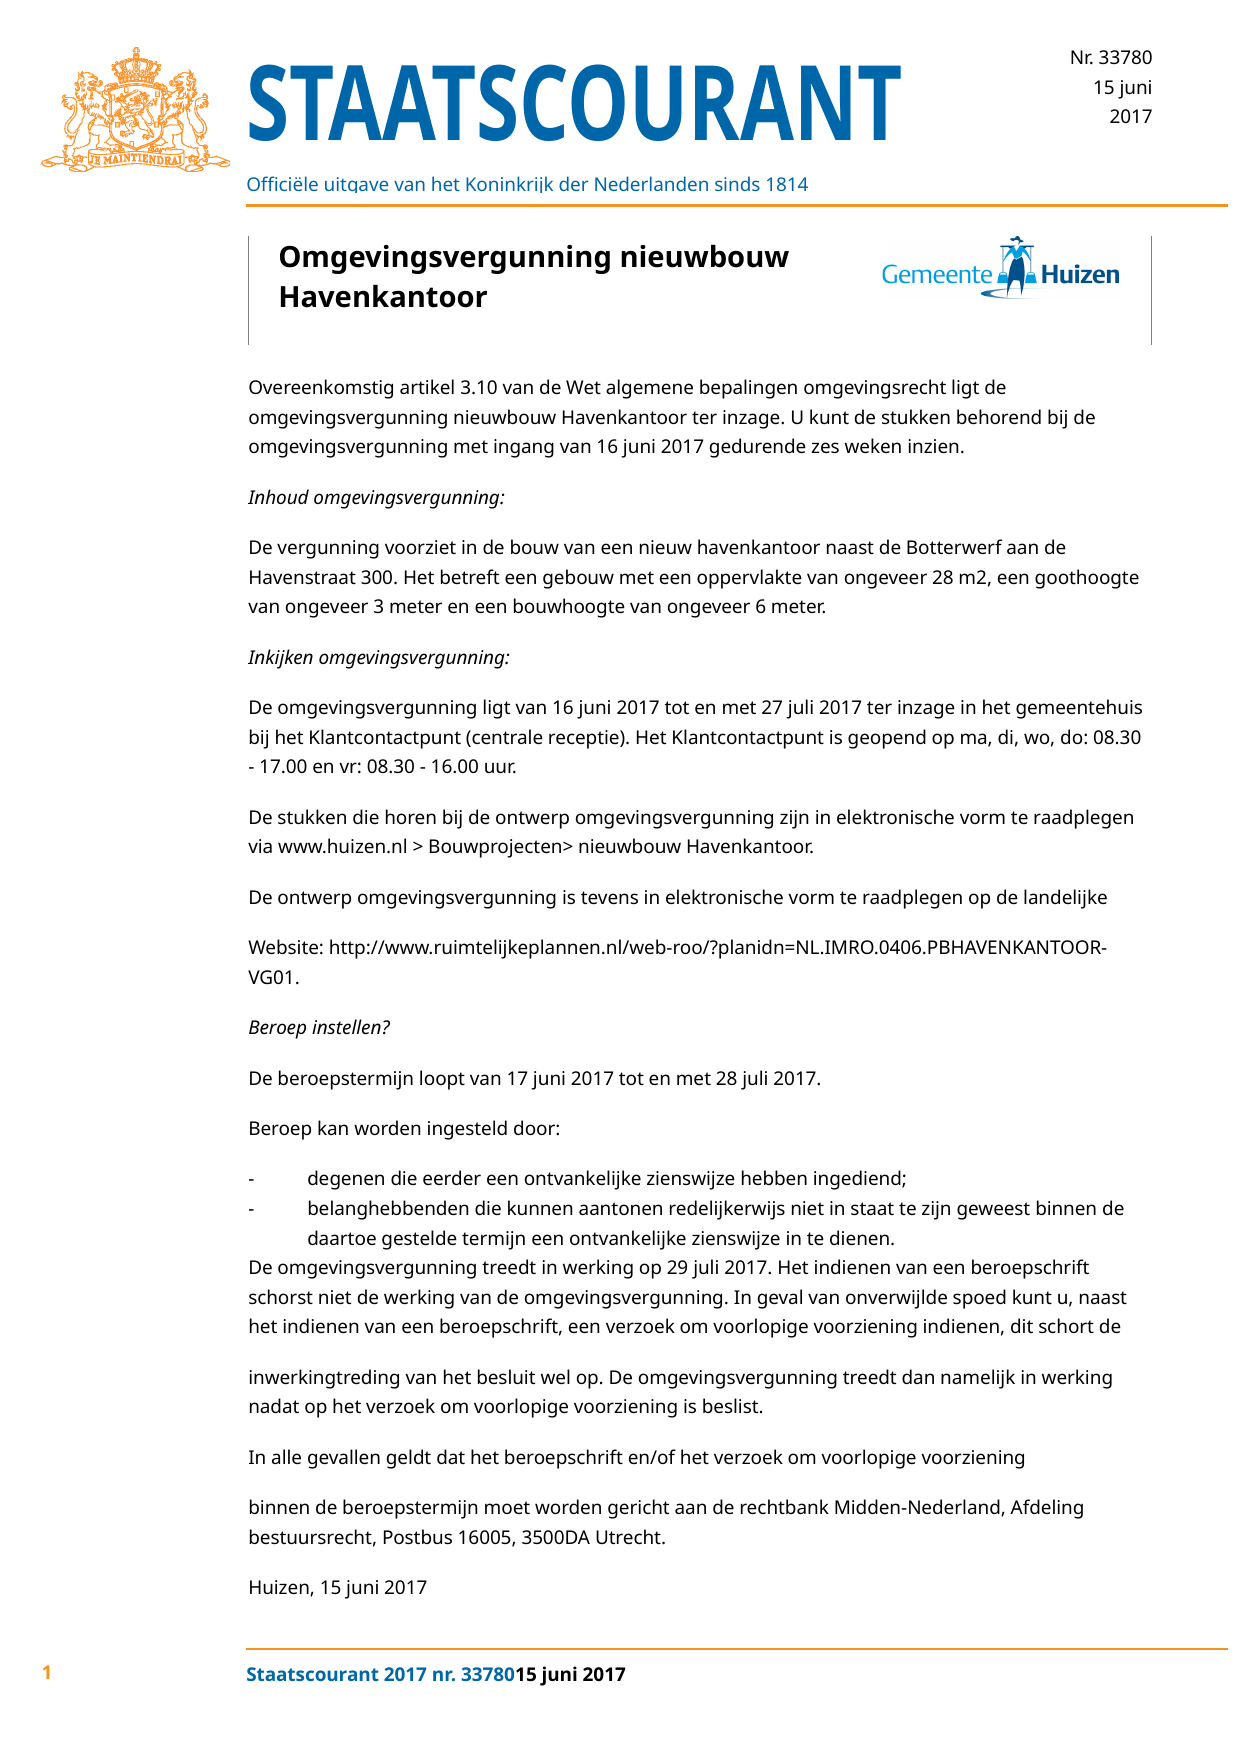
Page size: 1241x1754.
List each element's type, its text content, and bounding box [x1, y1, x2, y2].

text Inkijken omgevingsvergunning: [248, 644, 1152, 669]
table_header Omgevingsvergunning nieuwbouw Havenkantoor [249, 236, 850, 345]
text De omgevingsvergunning treedt in werking op 29 juli 2017. Het indienen van een beroepschrift schorst niet de werking van de omgevingsvergunning. In geval van onverwijlde spoed kunt u, naast het indienen van een beroepschrift, een verzoek om voorlopige voorziening indienen, dit schort de [248, 1254, 1152, 1339]
text Huizen, 15 juni 2017 [248, 1574, 1152, 1600]
list degenen die eerder een ontvankelijke zienswijze hebben ingediend; [248, 1166, 1152, 1191]
text In alle gevallen geldt dat het beroepschrift en/of het verzoek om voorlopige voorziening [248, 1444, 1152, 1469]
text binnen de beroepstermijn moet worden gericht aan de rechtbank Midden-Nederland, Afdeling bestuursrecht, Postbus 16005, 3500DA Utrecht. [248, 1494, 1152, 1549]
text Beroep instellen? [248, 1014, 1152, 1040]
text inwerkingtreding van het besluit wel op. De omgevingsvergunning treedt dan namelijk in werking nadat op het verzoek om voorlopige voorziening is beslist. [248, 1364, 1152, 1419]
list belanghebbenden die kunnen aantonen redelijkerwijs niet in staat te zijn geweest binnen de daartoe gestelde termijn een ontvankelijke zienswijze in te dienen. [248, 1195, 1152, 1250]
text Inhoud omgevingsvergunning: [248, 484, 1152, 509]
text Website: http://www.ruimtelijkeplannen.nl/web-roo/?planidn=NL.IMRO.0406.PBHAVENKANTOOR-VG01. [248, 934, 1152, 989]
text Beroep kan worden ingesteld door: [248, 1115, 1152, 1141]
text Overeenkomstig artikel 3.10 van de Wet algemene bepalingen omgevingsrecht ligt de omgevingsvergunning nieuwbouw Havenkantoor ter inzage. U kunt de stukken behorend bij de omgevingsvergunning met ingang van 16 juni 2017 gedurende zes weken inzien. [248, 374, 1152, 459]
picture [41, 47, 231, 172]
text De stukken die horen bij de ontwerp omgevingsvergunning zijn in elektronische vorm te raadplegen via www.huizen.nl > Bouwprojecten> nieuwbouw Havenkantoor. [248, 804, 1152, 859]
table_header [850, 236, 1151, 345]
text De vergunning voorziet in de bouw van een nieuw havenkantoor naast de Botterwerf aan de Havenstraat 300. Het betreft een gebouw met een oppervlakte van ongeveer 28 m2, een goothoogte van ongeveer 3 meter en een bouwhoogte van ongeveer 6 meter. [248, 534, 1152, 619]
picture [882, 236, 1119, 299]
text De omgevingsvergunning ligt van 16 juni 2017 tot en met 27 juli 2017 ter inzage in het gemeentehuis bij het Klantcontactpunt (centrale receptie). Het Klantcontactpunt is geopend op ma, di, wo, do: 08.30 - 17.00 en vr: 08.30 - 16.00 uur. [248, 694, 1152, 779]
text De ontwerp omgevingsvergunning is tevens in elektronische vorm te raadplegen op de landelijke [248, 884, 1152, 909]
text De beroepstermijn loopt van 17 juni 2017 tot en met 28 juli 2017. [248, 1065, 1152, 1090]
